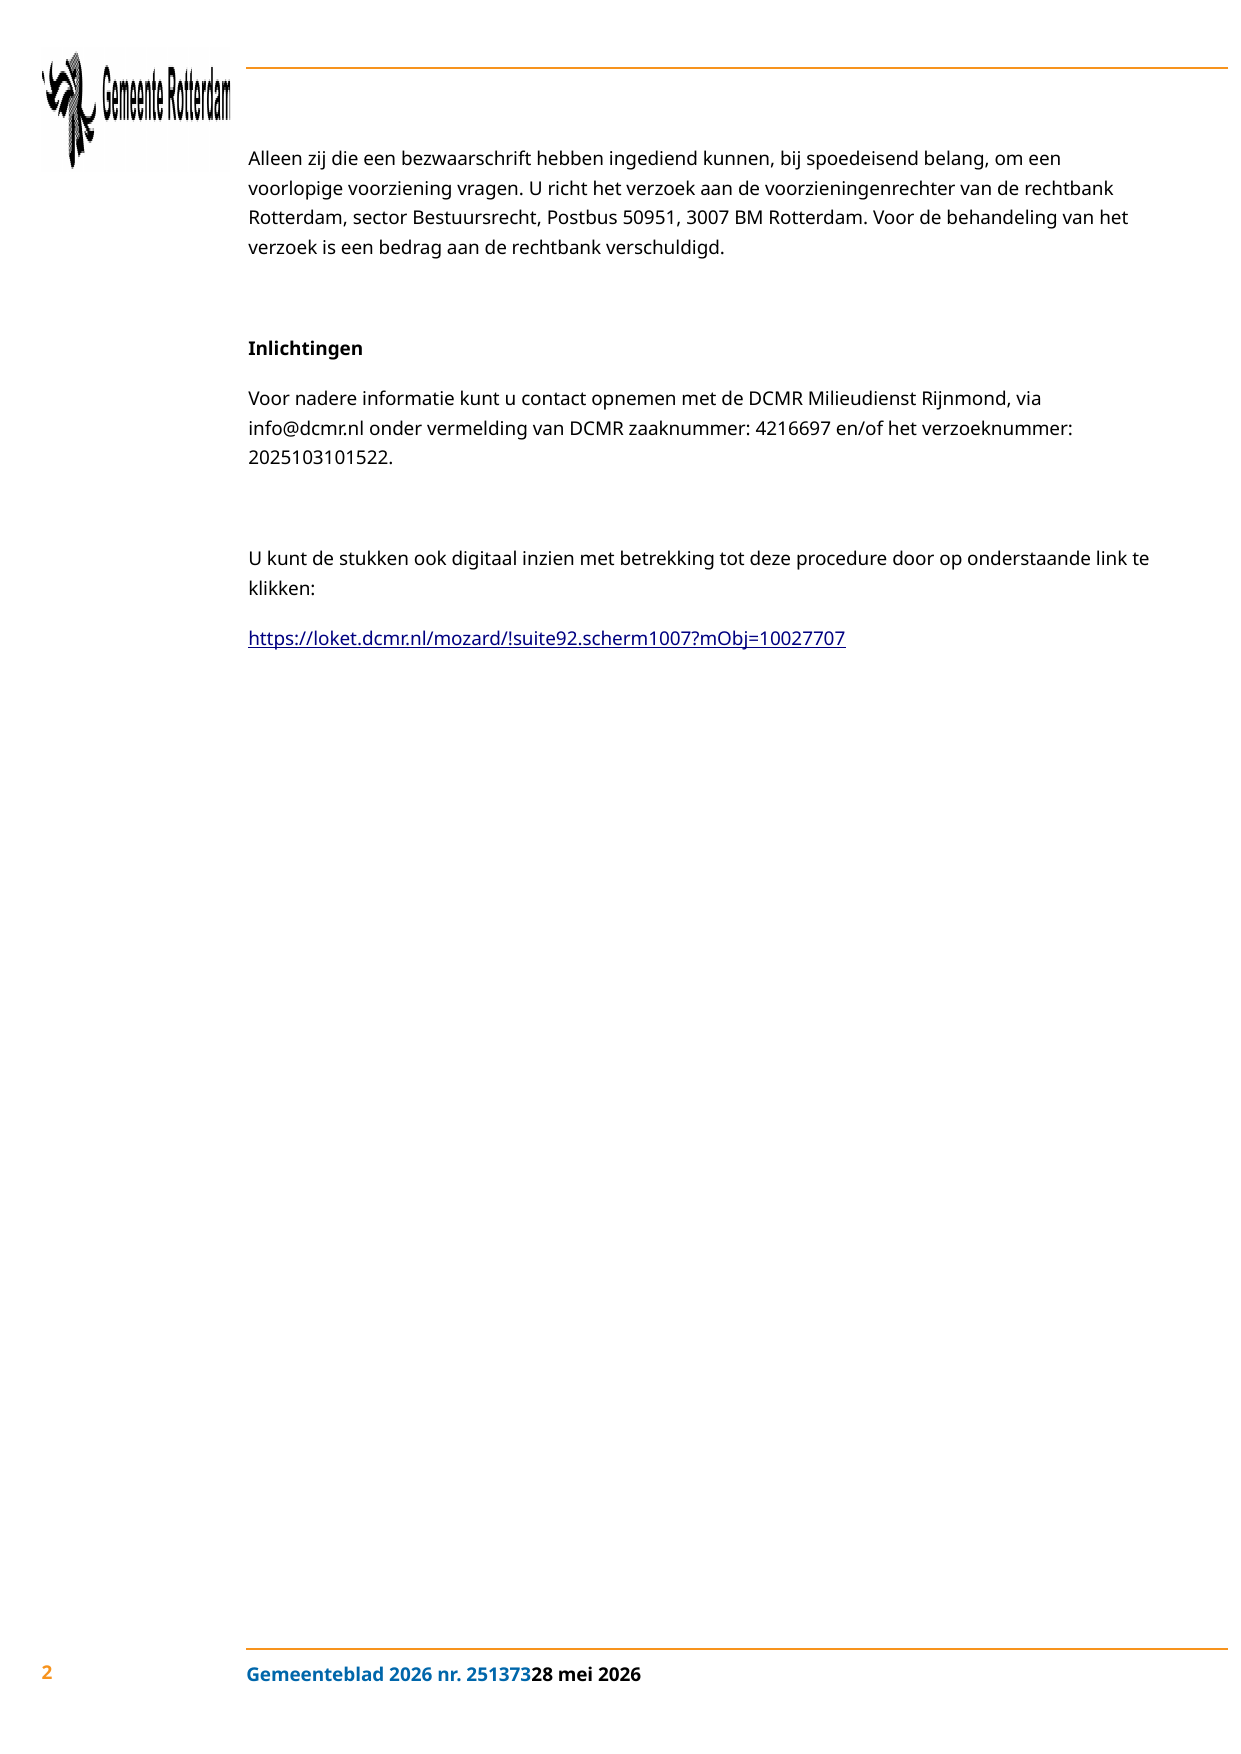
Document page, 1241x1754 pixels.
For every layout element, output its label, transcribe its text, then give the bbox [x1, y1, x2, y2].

text Alleen zij die een bezwaarschrift hebben ingediend kunnen, bij spoedeisend belang, om een voorlopige voorziening vragen. U richt het verzoek aan de voorzieningenrechter van de rechtbank Rotterdam, sector Bestuursrecht, Postbus 50951, 3007 BM Rotterdam. Voor de behandeling van het verzoek is een bedrag aan de rechtbank verschuldigd. [248, 145, 1152, 260]
picture [41, 47, 231, 172]
text Voor nadere informatie kunt u contact opnemen met de DCMR Milieudienst Rijnmond, via info@dcmr.nl onder vermelding van DCMR zaaknummer: 4216697 en/of het verzoeknummer: 2025103101522. [248, 385, 1152, 470]
text https://loket.dcmr.nl/mozard/!suite92.scherm1007?mObj=10027707 [248, 625, 1152, 651]
text Inlichtingen [248, 335, 1152, 361]
text U kunt de stukken ook digitaal inzien met betrekking tot deze procedure door op onderstaande link te klikken: [248, 545, 1152, 601]
